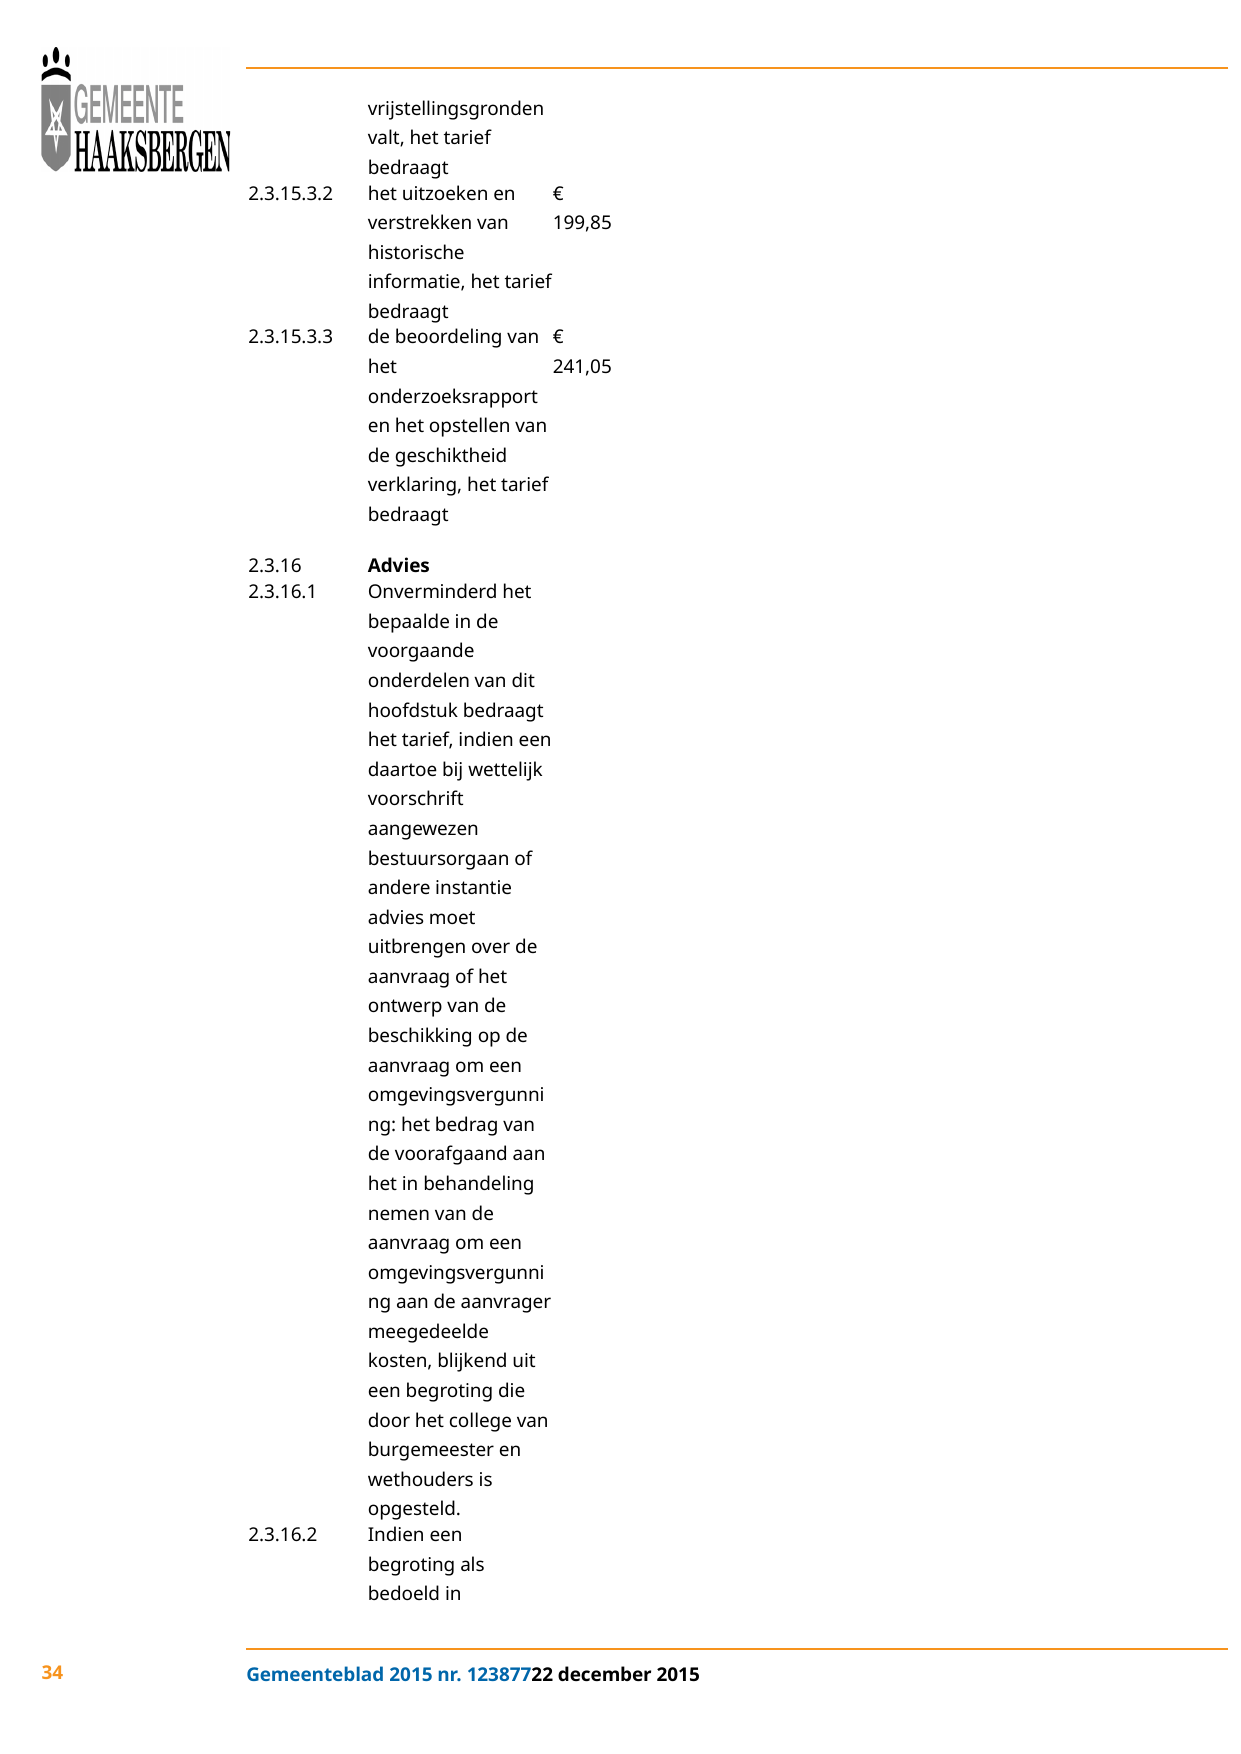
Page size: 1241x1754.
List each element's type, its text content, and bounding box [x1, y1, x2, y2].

table_cell 2.3.15.3.3 [248, 324, 368, 527]
table_cell de beoordeling van het onderzoeksrapport en het opstellen van de geschiktheid verklaring, het tarief bedraagt [368, 324, 553, 527]
table_cell Advies [368, 553, 553, 578]
table_cell 2.3.16.2 [248, 1521, 368, 1606]
table_cell 2.3.15.3.2 [248, 180, 368, 324]
table_cell [368, 527, 553, 553]
table_cell [248, 527, 368, 553]
picture [41, 47, 231, 172]
table_cell € 241,05 [553, 324, 612, 527]
table_cell [553, 579, 612, 1521]
table_cell [248, 95, 368, 180]
table_cell [553, 553, 612, 578]
table_cell [553, 95, 612, 180]
table_cell Onverminderd het bepaalde in de voorgaande onderdelen van dit hoofdstuk bedraagt het tarief, indien een daartoe bij wettelijk voorschrift aangewezen bestuursorgaan of andere instantie advies moet uitbrengen over de aanvraag of het ontwerp van de beschikking op de aanvraag om een omgevingsvergunning: het bedrag van de voorafgaand aan het in behandeling nemen van de aanvraag om een omgevingsvergunning aan de aanvrager meegedeelde kosten, blijkend uit een begroting die door het college van burgemeester en wethouders is opgesteld. [368, 579, 553, 1521]
table_cell het uitzoeken en verstrekken van historische informatie, het tarief bedraagt [368, 180, 553, 324]
table_cell € 199,85 [553, 180, 612, 324]
table_cell [553, 527, 612, 553]
table_cell 2.3.16.1 [248, 579, 368, 1521]
table_cell 2.3.16 [248, 553, 368, 578]
table_cell vrijstellingsgronden valt, het tarief bedraagt [368, 95, 553, 180]
table_cell Indien een begroting als bedoeld in [368, 1521, 553, 1606]
table_cell [553, 1521, 612, 1606]
